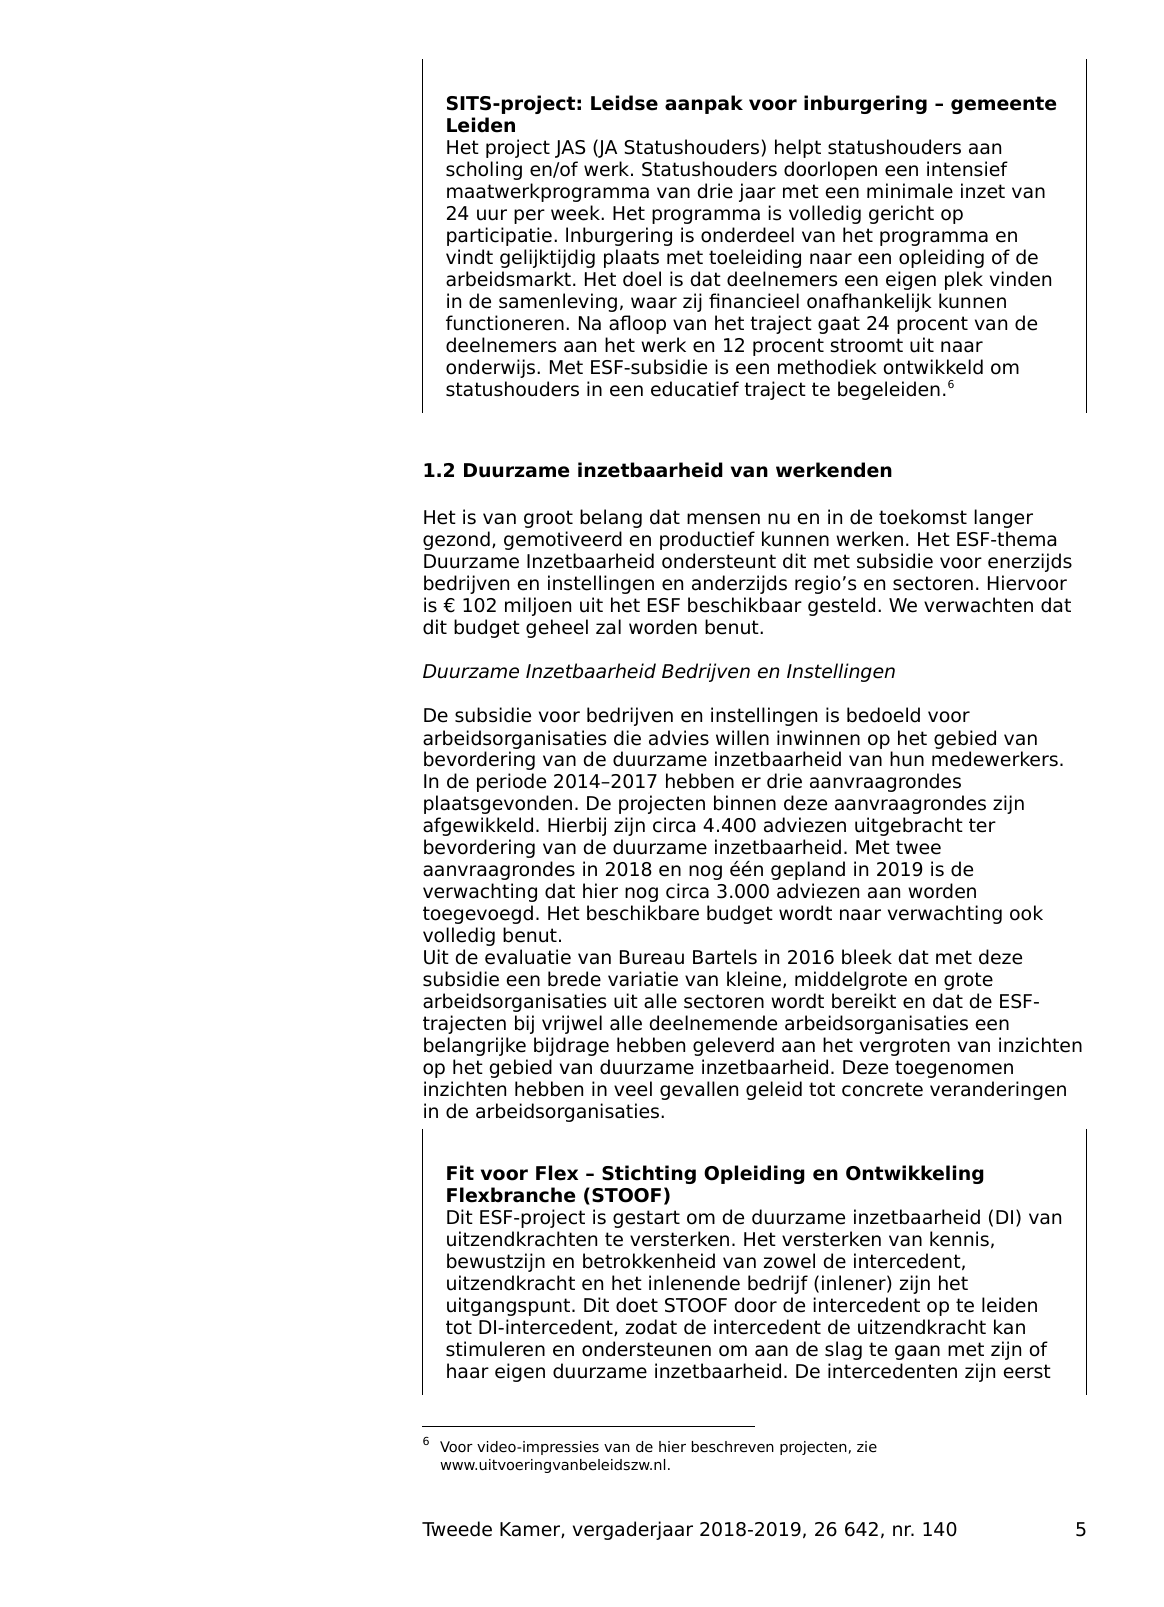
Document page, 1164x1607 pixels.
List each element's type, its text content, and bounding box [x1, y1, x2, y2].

text Het is van groot belang dat mensen nu en in de toekomst langer gezond, gemotiveerd en productief kunnen werken. Het ESF-thema Duurzame Inzetbaarheid ondersteunt dit met subsidie voor enerzijds bedrijven en instellingen en anderzijds regio’s en sectoren. Hiervoor is € 102 miljoen uit het ESF beschikbaar gesteld. We verwachten dat dit budget geheel zal worden benut. [422, 507, 1087, 639]
text Uit de evaluatie van Bureau Bartels in 2016 bleek dat met deze subsidie een brede variatie van kleine, middelgrote en grote arbeidsorganisaties uit alle sectoren wordt bereikt en dat de ESF-trajecten bij vrijwel alle deelnemende arbeidsorganisaties een belangrijke bijdrage hebben geleverd aan het vergroten van inzichten op het gebied van duurzame inzetbaarheid. Deze toegenomen inzichten hebben in veel gevallen geleid tot concrete veranderingen in de arbeidsorganisaties. [422, 947, 1087, 1123]
table_header SITS-project: Leidse aanpak voor inburgering – gemeente Leiden Het project JAS (JA Statushouders) helpt statushouders aan scholing en/of werk. Statushouders doorlopen een intensief maatwerkprogramma van drie jaar met een minimale inzet van 24 uur per week. Het programma is volledig gericht op participatie. lnburgering is onderdeel van het programma en vindt gelijktijdig plaats met toeleiding naar een opleiding of de arbeidsmarkt. Het doel is dat deelnemers een eigen plek vinden in de samenleving, waar zij financieel onafhankelijk kunnen functioneren. Na afloop van het traject gaat 24 procent van de deelnemers aan het werk en 12 procent stroomt uit naar onderwijs. Met ESF-subsidie is een methodiek ontwikkeld om statushouders in een educatief traject te begeleiden. [423, 59, 1086, 412]
subtitle 1.2 Duurzame inzetbaarheid van werkenden [422, 460, 1087, 482]
subtitle Duurzame Inzetbaarheid Bedrijven en Instellingen [422, 661, 1087, 683]
text De subsidie voor bedrijven en instellingen is bedoeld voor arbeidsorganisaties die advies willen inwinnen op het gebied van bevordering van de duurzame inzetbaarheid van hun medewerkers. [422, 705, 1087, 771]
table_header Fit voor Flex – Stichting Opleiding en Ontwikkeling Flexbranche (STOOF) Dit ESF-project is gestart om de duurzame inzetbaarheid (DI) van uitzendkrachten te versterken. Het versterken van kennis, bewustzijn en betrokkenheid van zowel de intercedent, uitzendkracht en het inlenende bedrijf (inlener) zijn het uitgangspunt. Dit doet STOOF door de intercedent op te leiden tot DI-intercedent, zodat de intercedent de uitzendkracht kan stimuleren en ondersteunen om aan de slag te gaan met zijn of haar eigen duurzame inzetbaarheid. De intercedenten zijn eerst [423, 1129, 1086, 1394]
text In de periode 2014–2017 hebben er drie aanvraagrondes plaatsgevonden. De projecten binnen deze aanvraagrondes zijn afgewikkeld. Hierbij zijn circa 4.400 adviezen uitgebracht ter bevordering van de duurzame inzetbaarheid. Met twee aanvraagrondes in 2018 en nog één gepland in 2019 is de verwachting dat hier nog circa 3.000 adviezen aan worden toegevoegd. Het beschikbare budget wordt naar verwachting ook volledig benut. [422, 771, 1087, 947]
